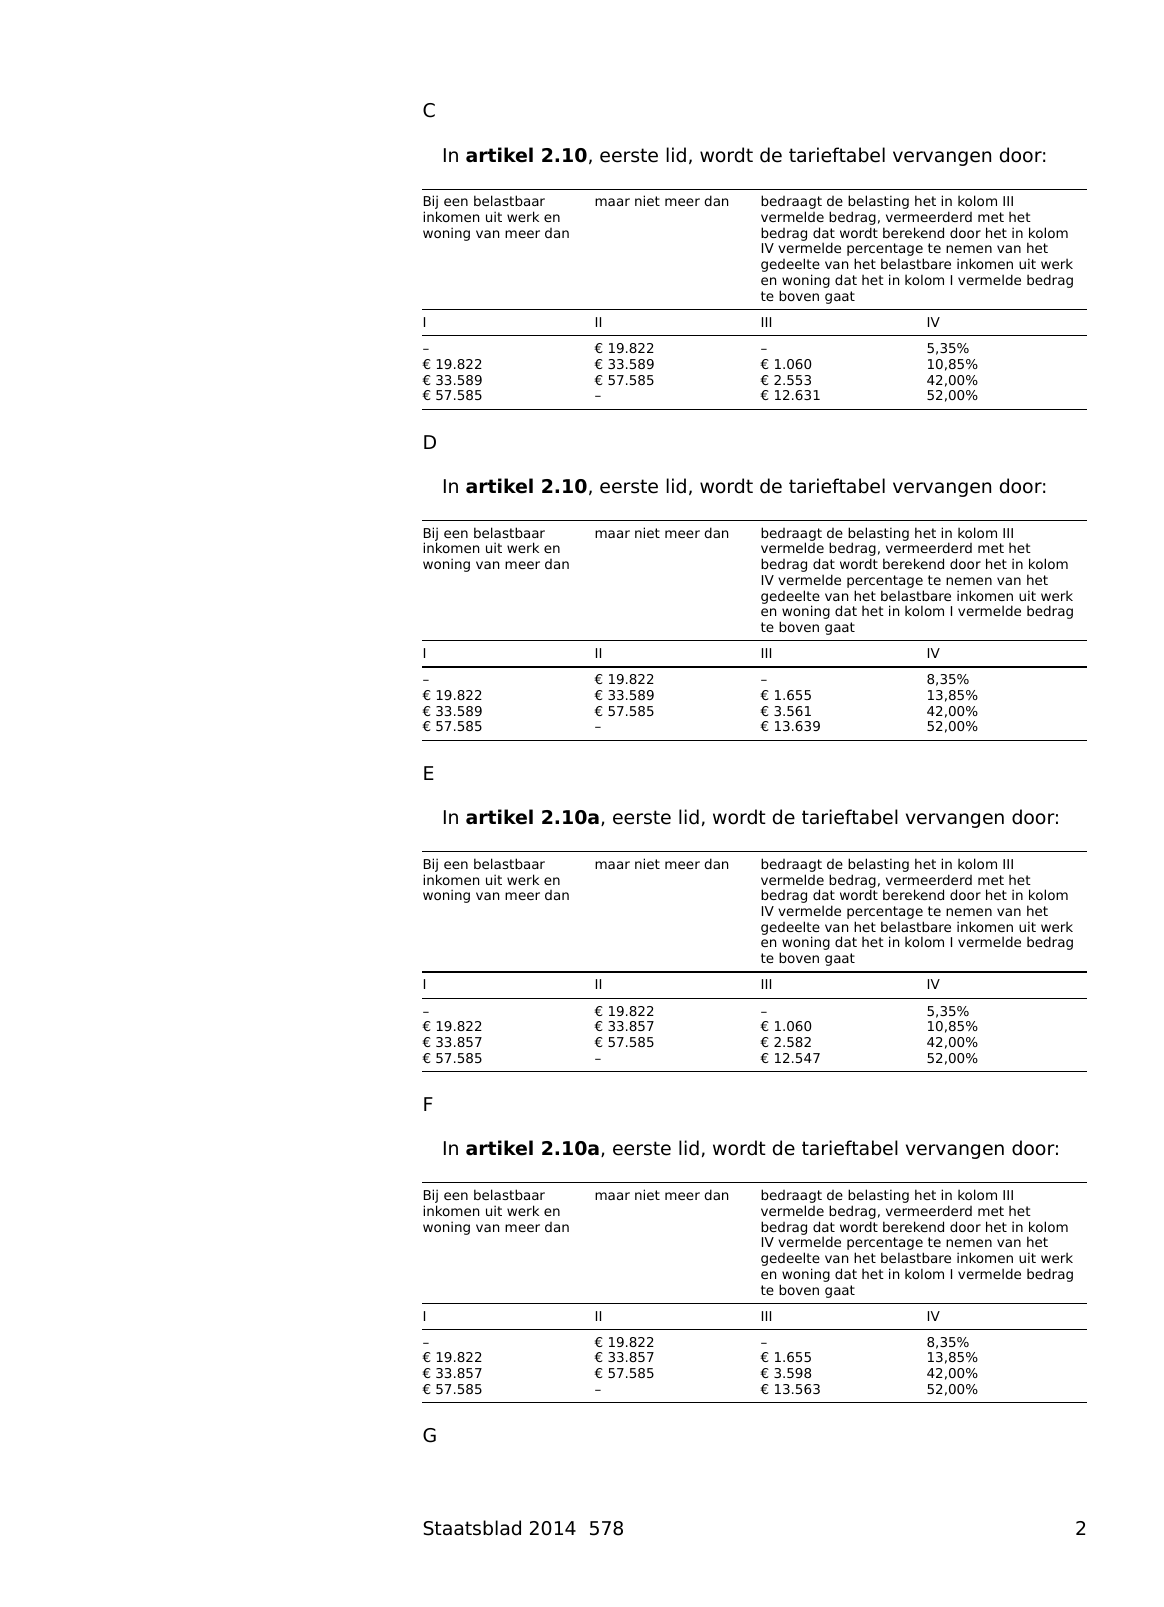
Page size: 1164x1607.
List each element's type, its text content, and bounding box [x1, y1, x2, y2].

text G [422, 1425, 1087, 1447]
table_cell 8,35% [921, 668, 1087, 688]
text D [422, 432, 1087, 454]
table_cell III [754, 310, 921, 335]
table_cell I [422, 310, 588, 335]
table_cell – [754, 336, 921, 357]
table_cell 52,00% [921, 1382, 1087, 1402]
table_cell € 57.585 [422, 388, 588, 408]
table_cell € 19.822 [422, 357, 588, 372]
table_cell – [422, 668, 588, 688]
table_cell 42,00% [921, 1366, 1087, 1382]
table_cell 13,85% [921, 688, 1087, 703]
table_cell € 33.857 [588, 1350, 754, 1366]
table_cell II [588, 310, 754, 335]
table_cell € 19.822 [588, 999, 754, 1019]
table_header bedraagt de belasting het in kolom III vermelde bedrag, vermeerderd met het bedrag dat wordt berekend door het in kolom IV vermelde percentage te nemen van het gedeelte van het belastbare inkomen uit werk en woning dat het in kolom I vermelde bedrag te boven gaat [754, 1183, 1087, 1303]
table_cell – [588, 719, 754, 740]
table_header maar niet meer dan [588, 1183, 754, 1303]
table_cell III [754, 1304, 921, 1329]
table_cell 52,00% [921, 1051, 1087, 1071]
table_cell € 33.589 [588, 688, 754, 703]
table_header Bij een belastbaar inkomen uit werk en woning van meer dan [422, 521, 588, 640]
table_cell I [422, 1304, 588, 1329]
table_cell III [754, 641, 921, 666]
table_cell – [588, 1382, 754, 1402]
table_cell 10,85% [921, 1019, 1087, 1035]
table_cell € 33.857 [588, 1019, 754, 1035]
table_header maar niet meer dan [588, 190, 754, 309]
table_cell € 12.631 [754, 388, 921, 408]
table_cell 52,00% [921, 719, 1087, 740]
table_cell € 57.585 [588, 1035, 754, 1051]
table_cell II [588, 1304, 754, 1329]
table_cell 5,35% [921, 999, 1087, 1019]
table_cell IV [921, 973, 1087, 998]
table_cell II [588, 973, 754, 998]
table_cell € 1.655 [754, 1350, 921, 1366]
table_cell III [754, 973, 921, 998]
table_cell € 33.589 [588, 357, 754, 372]
table_cell € 1.060 [754, 1019, 921, 1035]
table_cell IV [921, 1304, 1087, 1329]
text In artikel 2.10a, eerste lid, wordt de tarieftabel vervangen door: [422, 807, 1087, 829]
table_header bedraagt de belasting het in kolom III vermelde bedrag, vermeerderd met het bedrag dat wordt berekend door het in kolom IV vermelde percentage te nemen van het gedeelte van het belastbare inkomen uit werk en woning dat het in kolom I vermelde bedrag te boven gaat [754, 521, 1087, 640]
table_cell € 19.822 [422, 1019, 588, 1035]
table_cell 42,00% [921, 372, 1087, 388]
table_cell – [754, 1330, 921, 1350]
table_cell 42,00% [921, 1035, 1087, 1051]
table_cell – [422, 1330, 588, 1350]
table_cell € 19.822 [588, 668, 754, 688]
text In artikel 2.10, eerste lid, wordt de tarieftabel vervangen door: [422, 476, 1087, 498]
table_cell – [588, 1051, 754, 1071]
table_cell – [422, 999, 588, 1019]
table_cell € 57.585 [422, 1051, 588, 1071]
table_cell 42,00% [921, 704, 1087, 719]
table_cell € 3.598 [754, 1366, 921, 1382]
table_cell € 33.589 [422, 704, 588, 719]
text C [422, 100, 1087, 122]
table_cell – [754, 999, 921, 1019]
table_cell € 12.547 [754, 1051, 921, 1071]
table_header Bij een belastbaar inkomen uit werk en woning van meer dan [422, 852, 588, 971]
table_cell € 57.585 [588, 704, 754, 719]
table_cell 10,85% [921, 357, 1087, 372]
table_cell € 57.585 [588, 372, 754, 388]
text In artikel 2.10a, eerste lid, wordt de tarieftabel vervangen door: [422, 1138, 1087, 1160]
table_header Bij een belastbaar inkomen uit werk en woning van meer dan [422, 1183, 588, 1303]
table_cell € 57.585 [422, 719, 588, 740]
table_cell € 33.589 [422, 372, 588, 388]
table_cell 52,00% [921, 388, 1087, 408]
table_cell € 57.585 [422, 1382, 588, 1402]
table_header Bij een belastbaar inkomen uit werk en woning van meer dan [422, 190, 588, 309]
table_cell – [754, 668, 921, 688]
table_cell 8,35% [921, 1330, 1087, 1350]
table_cell € 1.060 [754, 357, 921, 372]
table_cell € 19.822 [588, 1330, 754, 1350]
table_cell € 2.553 [754, 372, 921, 388]
table_cell € 33.857 [422, 1366, 588, 1382]
table_header bedraagt de belasting het in kolom III vermelde bedrag, vermeerderd met het bedrag dat wordt berekend door het in kolom IV vermelde percentage te nemen van het gedeelte van het belastbare inkomen uit werk en woning dat het in kolom I vermelde bedrag te boven gaat [754, 852, 1087, 971]
table_cell € 57.585 [588, 1366, 754, 1382]
table_cell € 2.582 [754, 1035, 921, 1051]
table_cell IV [921, 310, 1087, 335]
table_cell € 1.655 [754, 688, 921, 703]
table_cell I [422, 973, 588, 998]
table_cell II [588, 641, 754, 666]
text In artikel 2.10, eerste lid, wordt de tarieftabel vervangen door: [422, 144, 1087, 167]
table_cell I [422, 641, 588, 666]
table_cell – [588, 388, 754, 408]
table_cell € 19.822 [422, 688, 588, 703]
table_cell IV [921, 641, 1087, 666]
table_cell € 3.561 [754, 704, 921, 719]
table_cell € 13.563 [754, 1382, 921, 1402]
table_cell € 13.639 [754, 719, 921, 740]
table_header maar niet meer dan [588, 521, 754, 640]
text E [422, 763, 1087, 785]
text F [422, 1094, 1087, 1116]
table_header maar niet meer dan [588, 852, 754, 971]
table_header bedraagt de belasting het in kolom III vermelde bedrag, vermeerderd met het bedrag dat wordt berekend door het in kolom IV vermelde percentage te nemen van het gedeelte van het belastbare inkomen uit werk en woning dat het in kolom I vermelde bedrag te boven gaat [754, 190, 1087, 309]
table_cell € 19.822 [422, 1350, 588, 1366]
table_cell – [422, 336, 588, 357]
table_cell 13,85% [921, 1350, 1087, 1366]
table_cell € 33.857 [422, 1035, 588, 1051]
table_cell 5,35% [921, 336, 1087, 357]
table_cell € 19.822 [588, 336, 754, 357]
